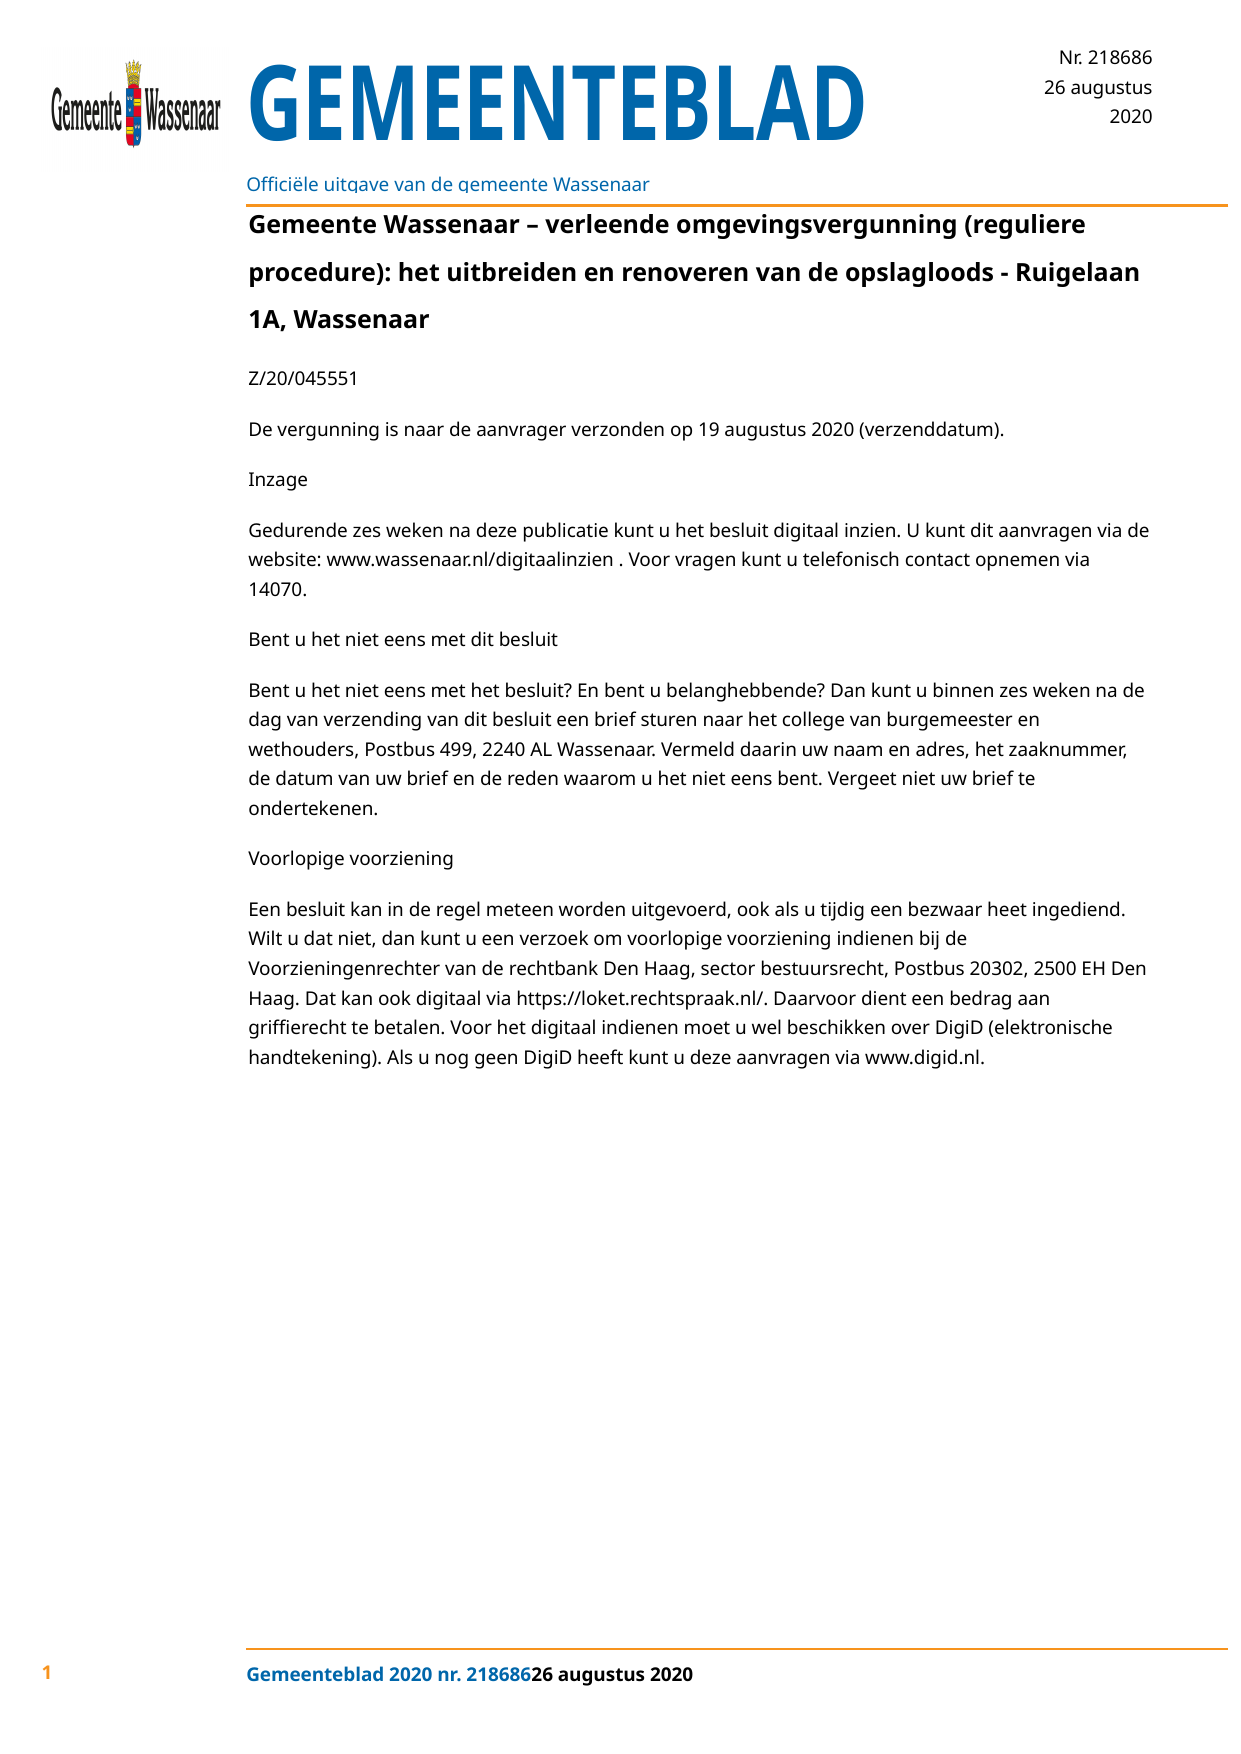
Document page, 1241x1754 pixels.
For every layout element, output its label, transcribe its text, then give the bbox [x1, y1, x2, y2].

text Bent u het niet eens met het besluit? En bent u belanghebbende? Dan kunt u binnen zes weken na de dag van verzending van dit besluit een brief sturen naar het college van burgemeester en wethouders, Postbus 499, 2240 AL Wassenaar. Vermeld daarin uw naam en adres, het zaaknummer, de datum van uw brief en de reden waarom u het niet eens bent. Vergeet niet uw brief te ondertekenen. [248, 677, 1152, 821]
picture [41, 47, 231, 172]
text Bent u het niet eens met dit besluit [248, 626, 1152, 652]
text Een besluit kan in de regel meteen worden uitgevoerd, ook als u tijdig een bezwaar heet ingediend. Wilt u dat niet, dan kunt u een verzoek om voorlopige voorziening indienen bij de Voorzieningenrechter van de rechtbank Den Haag, sector bestuursrecht, Postbus 20302, 2500 EH Den Haag. Dat kan ook digitaal via https://loket.rechtspraak.nl/. Daarvoor dient een bedrag aan griffierecht te betalen. Voor het digitaal indienen moet u wel beschikken over DigiD (elektronische handtekening). Als u nog geen DigiD heeft kunt u deze aanvragen via www.digid.nl. [248, 896, 1152, 1069]
text Gemeente Wassenaar – verleende omgevingsvergunning (reguliere procedure): het uitbreiden en renoveren van de opslagloods - Ruigelaan 1A, Wassenaar [248, 207, 1152, 336]
text Voorlopige voorziening [248, 846, 1152, 871]
text Z/20/045551 [248, 366, 1152, 391]
text Gedurende zes weken na deze publicatie kunt u het besluit digitaal inzien. U kunt dit aanvragen via de website: www.wassenaar.nl/digitaalinzien . Voor vragen kunt u telefonisch contact opnemen via 14070. [248, 517, 1152, 602]
text De vergunning is naar de aanvrager verzonden op 19 augustus 2020 (verzenddatum). [248, 416, 1152, 442]
text Inzage [248, 466, 1152, 492]
